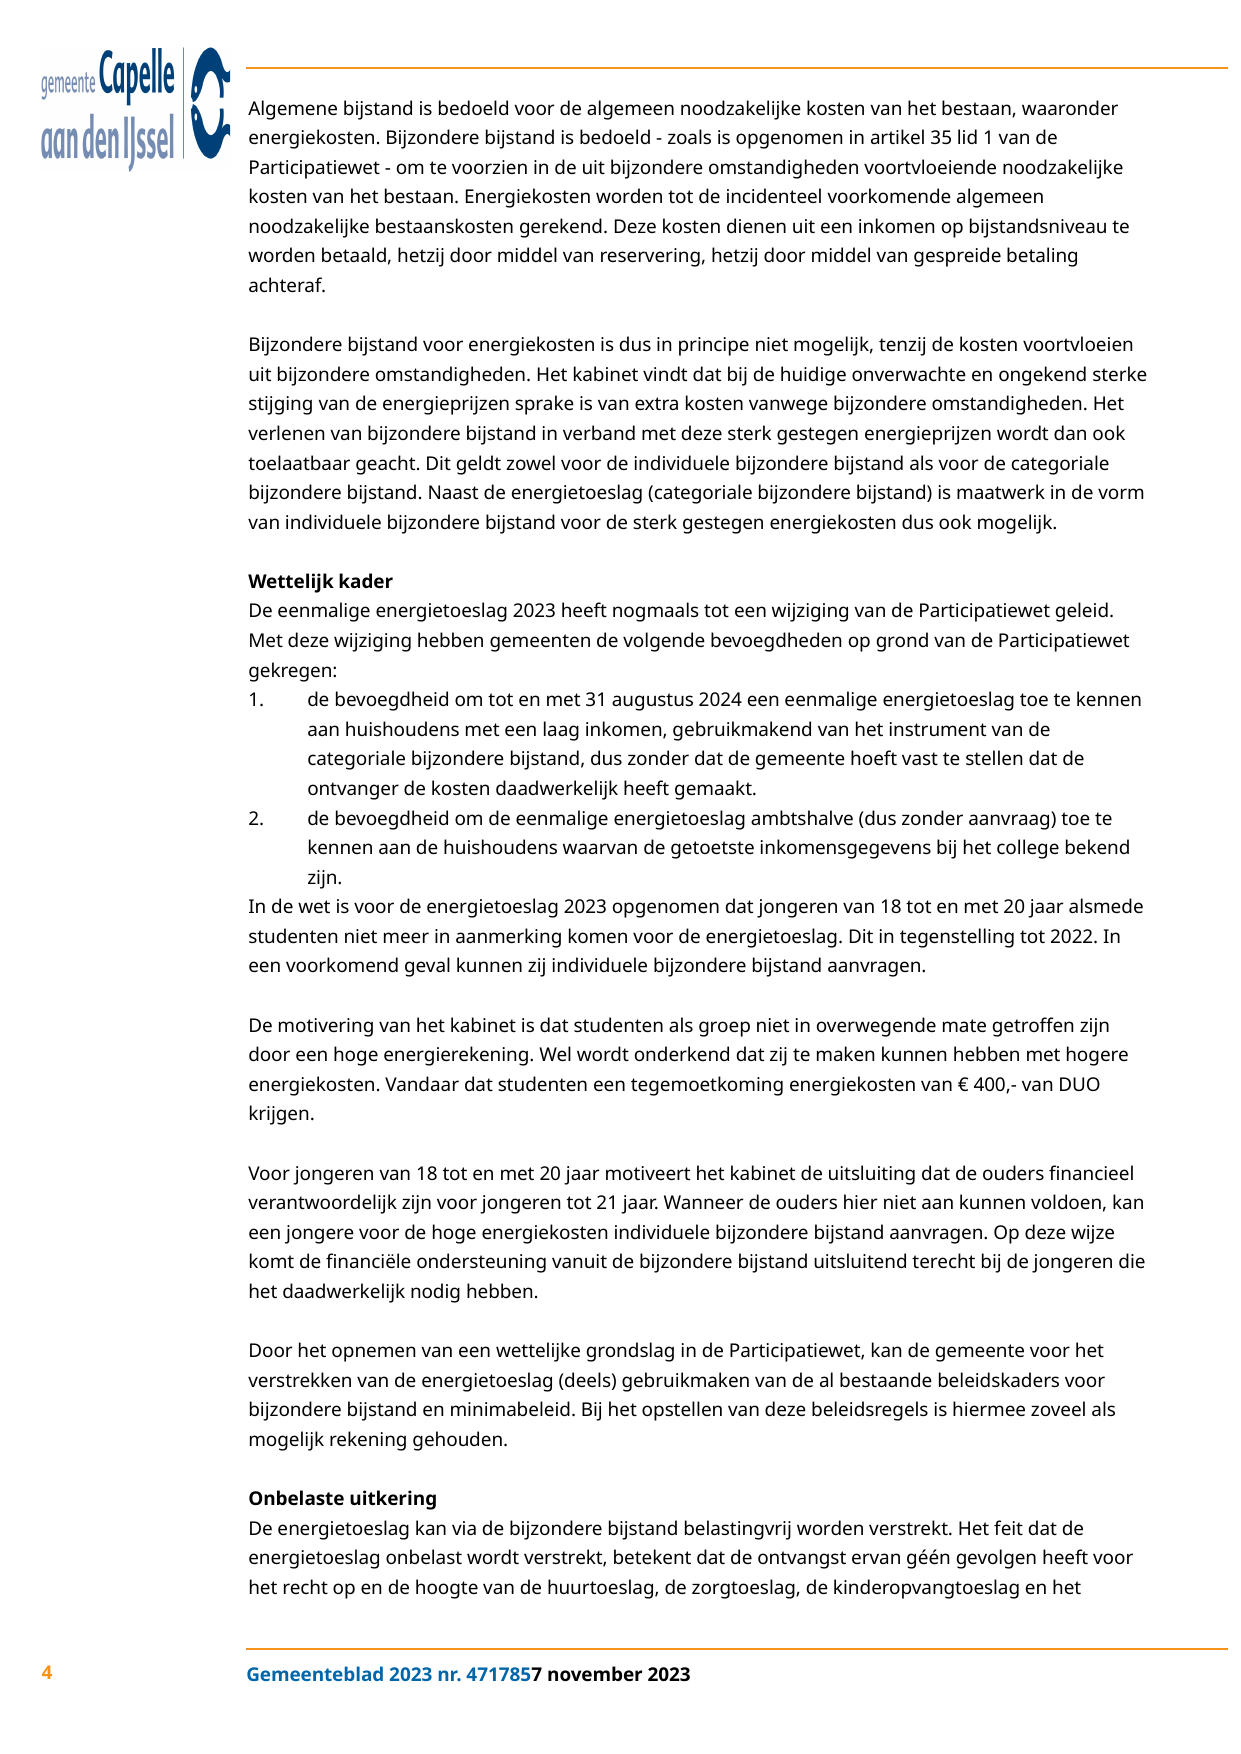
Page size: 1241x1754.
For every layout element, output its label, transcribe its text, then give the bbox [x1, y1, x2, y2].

text De motivering van het kabinet is dat studenten als groep niet in overwegende mate getroffen zijn door een hoge energierekening. Wel wordt onderkend dat zij te maken kunnen hebben met hogere energiekosten. Vandaar dat studenten een tegemoetkoming energiekosten van € 400,- van DUO krijgen. [248, 1012, 1152, 1126]
text De energietoeslag kan via de bijzondere bijstand belastingvrij worden verstrekt. Het feit dat de energietoeslag onbelast wordt verstrekt, betekent dat de ontvangst ervan géén gevolgen heeft voor het recht op en de hoogte van de huurtoeslag, de zorgtoeslag, de kinderopvangtoeslag en het [248, 1515, 1152, 1600]
list de bevoegdheid om tot en met 31 augustus 2024 een eenmalige energietoeslag toe te kennen aan huishoudens met een laag inkomen, gebruikmakend van het instrument van de categoriale bijzondere bijstand, dus zonder dat de gemeente hoeft vast te stellen dat de ontvanger de kosten daadwerkelijk heeft gemaakt. [248, 686, 1152, 801]
picture [41, 47, 231, 172]
text Algemene bijstand is bedoeld voor de algemeen noodzakelijke kosten van het bestaan, waaronder energiekosten. Bijzondere bijstand is bedoeld - zoals is opgenomen in artikel 35 lid 1 van de Participatiewet - om te voorzien in de uit bijzondere omstandigheden voortvloeiende noodzakelijke kosten van het bestaan. Energiekosten worden tot de incidenteel voorkomende algemeen noodzakelijke bestaanskosten gerekend. Deze kosten dienen uit een inkomen op bijstandsniveau te worden betaald, hetzij door middel van reservering, hetzij door middel van gespreide betaling achteraf. [248, 95, 1152, 298]
text Onbelaste uitkering [248, 1485, 1152, 1511]
text In de wet is voor de energietoeslag 2023 opgenomen dat jongeren van 18 tot en met 20 jaar alsmede studenten niet meer in aanmerking komen voor de energietoeslag. Dit in tegenstelling tot 2022. In een voorkomend geval kunnen zij individuele bijzondere bijstand aanvragen. [248, 893, 1152, 978]
text Door het opnemen van een wettelijke grondslag in de Participatiewet, kan de gemeente voor het verstrekken van de energietoeslag (deels) gebruikmaken van de al bestaande beleidskaders voor bijzondere bijstand en minimabeleid. Bij het opstellen van deze beleidsregels is hiermee zoveel als mogelijk rekening gehouden. [248, 1337, 1152, 1452]
text Wettelijk kader [248, 568, 1152, 594]
list de bevoegdheid om de eenmalige energietoeslag ambtshalve (dus zonder aanvraag) toe te kennen aan de huishoudens waarvan de getoetste inkomensgegevens bij het college bekend zijn. [248, 805, 1152, 890]
text Voor jongeren van 18 tot en met 20 jaar motiveert het kabinet de uitsluiting dat de ouders financieel verantwoordelijk zijn voor jongeren tot 21 jaar. Wanneer de ouders hier niet aan kunnen voldoen, kan een jongere voor de hoge energiekosten individuele bijzondere bijstand aanvragen. Op deze wijze komt de financiële ondersteuning vanuit de bijzondere bijstand uitsluitend terecht bij de jongeren die het daadwerkelijk nodig hebben. [248, 1160, 1152, 1304]
text Bijzondere bijstand voor energiekosten is dus in principe niet mogelijk, tenzij de kosten voortvloeien uit bijzondere omstandigheden. Het kabinet vindt dat bij de huidige onverwachte en ongekend sterke stijging van de energieprijzen sprake is van extra kosten vanwege bijzondere omstandigheden. Het verlenen van bijzondere bijstand in verband met deze sterk gestegen energieprijzen wordt dan ook toelaatbaar geacht. Dit geldt zowel voor de individuele bijzondere bijstand als voor de categoriale bijzondere bijstand. Naast de energietoeslag (categoriale bijzondere bijstand) is maatwerk in de vorm van individuele bijzondere bijstand voor de sterk gestegen energiekosten dus ook mogelijk. [248, 331, 1152, 535]
text De eenmalige energietoeslag 2023 heeft nogmaals tot een wijziging van de Participatiewet geleid. Met deze wijziging hebben gemeenten de volgende bevoegdheden op grond van de Participatiewet gekregen: [248, 598, 1152, 683]
